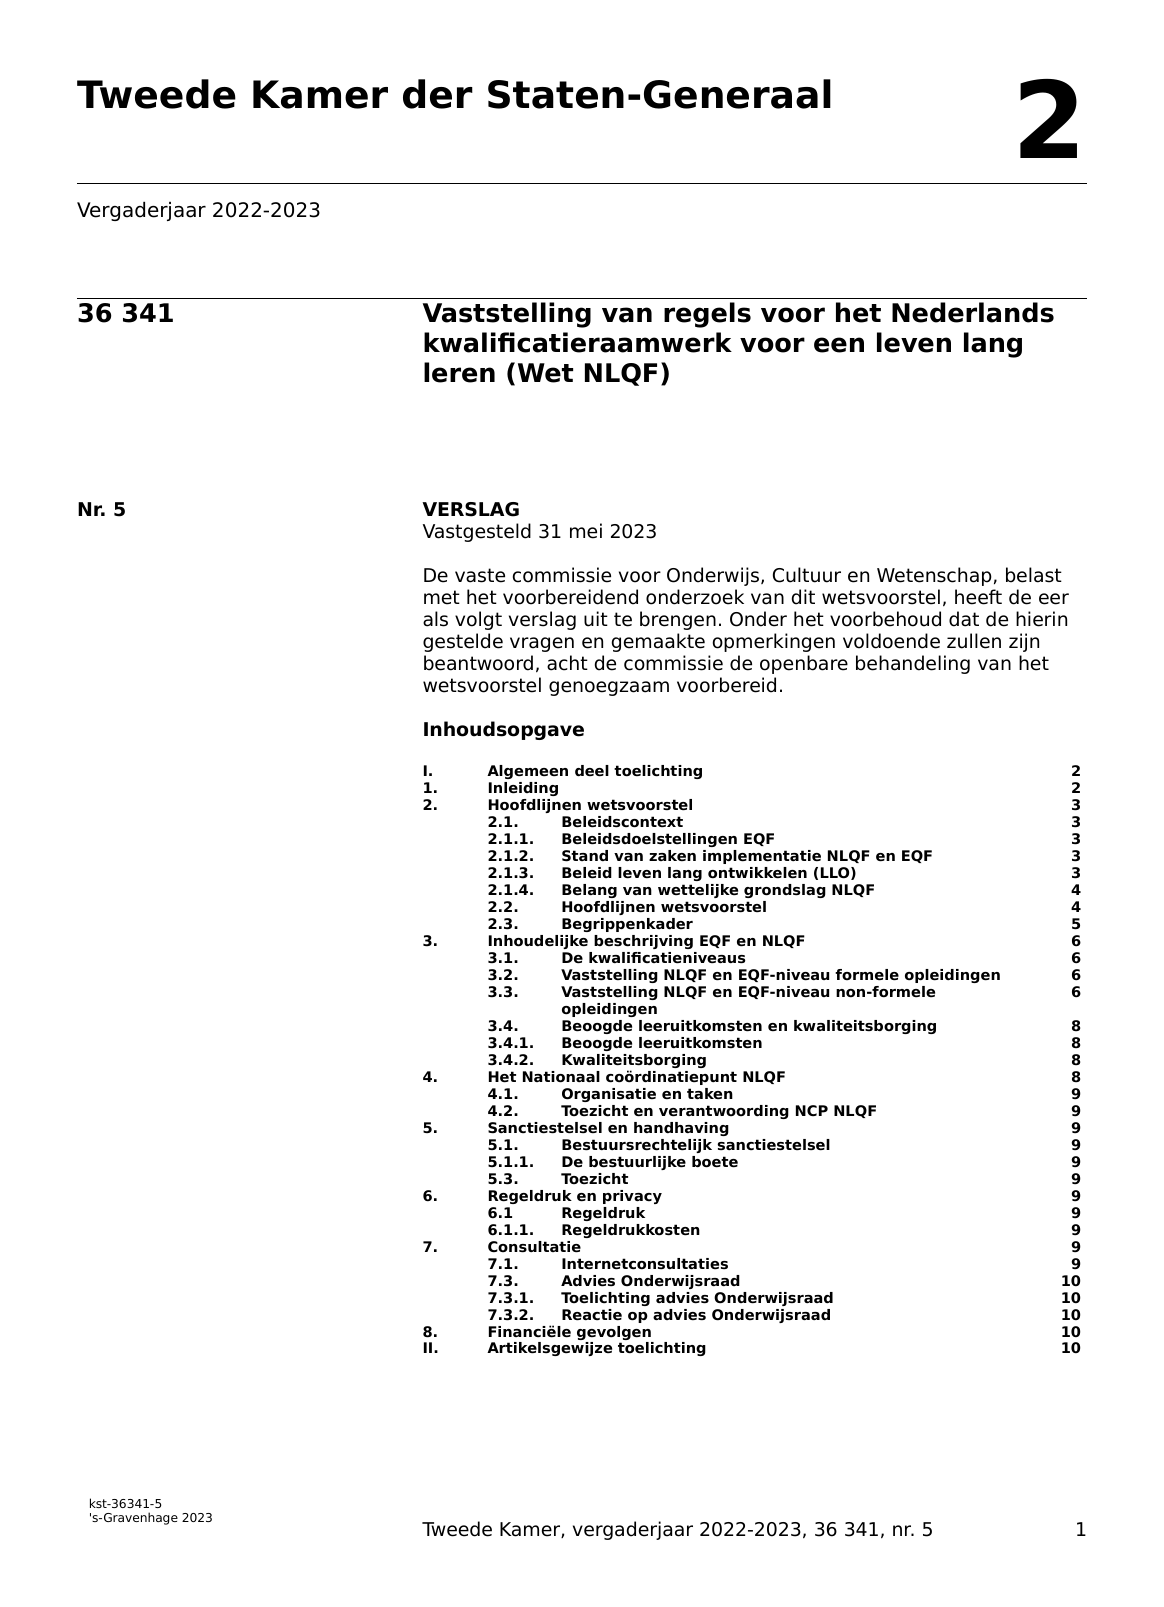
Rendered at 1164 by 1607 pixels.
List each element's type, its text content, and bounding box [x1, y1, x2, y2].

table_cell Consultatie [481, 1239, 1027, 1256]
table_cell 6 [1028, 933, 1087, 950]
table_cell 2 [1028, 780, 1087, 797]
table_cell Artikelsgewijze toelichting [481, 1340, 1027, 1357]
table_cell II. [422, 1340, 481, 1357]
table_cell [422, 848, 481, 865]
table_cell 4 [1028, 882, 1087, 899]
table_cell 9 [1028, 1205, 1087, 1222]
table_cell Vergaderjaar 2022-2023 [77, 184, 1087, 298]
table_cell 6.1.1. [481, 1222, 555, 1238]
table_cell Financiële gevolgen [481, 1324, 1027, 1340]
table_cell [422, 1306, 481, 1323]
table_header 2 [886, 59, 1087, 183]
table_cell 9 [1028, 1086, 1087, 1103]
table_cell Beoogde leeruitkomsten [555, 1035, 1027, 1052]
table_cell 9 [1028, 1120, 1087, 1137]
table_cell Beoogde leeruitkomsten en kwaliteitsborging [555, 1018, 1027, 1035]
text kst-36341-5 [88, 1497, 323, 1511]
table_cell [422, 1086, 481, 1103]
table_cell Vaststelling NLQF en EQF-niveau formele opleidingen [555, 967, 1027, 984]
table_cell 6 [1028, 984, 1087, 1018]
subtitle Inhoudsopgave [422, 719, 1087, 741]
table_cell Vaststelling NLQF en EQF-niveau non-formele opleidingen [555, 984, 1027, 1018]
table_cell Kwaliteitsborging [555, 1052, 1027, 1069]
table_cell Belang van wettelijke grondslag NLQF [555, 882, 1027, 899]
table_cell [422, 984, 481, 1018]
table_header Algemeen deel toelichting [481, 763, 1027, 780]
table_cell 5.1.1. [481, 1154, 555, 1171]
table_cell 3.4.1. [481, 1035, 555, 1052]
table_cell [422, 1205, 481, 1222]
table_cell [422, 1018, 481, 1035]
table_cell 4. [422, 1069, 481, 1086]
table_cell Hoofdlijnen wetsvoorstel [555, 899, 1027, 916]
table_cell De kwalificatieniveaus [555, 950, 1027, 967]
table_cell 3.4.2. [481, 1052, 555, 1069]
table_cell 2.2. [481, 899, 555, 916]
table_cell 3 [1028, 797, 1087, 814]
table_cell Advies Onderwijsraad [555, 1273, 1027, 1289]
table_cell 6 [1028, 950, 1087, 967]
table_cell 3.4. [481, 1018, 555, 1035]
table_header 2 [1028, 763, 1087, 780]
table_cell 9 [1028, 1256, 1087, 1272]
table_cell 2.1.2. [481, 848, 555, 865]
table_cell 7. [422, 1239, 481, 1256]
table_cell [422, 1290, 481, 1306]
table_cell 7.3.1. [481, 1290, 555, 1306]
table_cell 3 [1028, 865, 1087, 882]
table_cell 3 [1028, 848, 1087, 865]
table_cell 10 [1028, 1340, 1087, 1357]
table_cell [422, 1273, 481, 1289]
table_cell 3.2. [481, 967, 555, 984]
table_cell 9 [1028, 1171, 1087, 1188]
table_cell Inhoudelijke beschrijving EQF en NLQF [481, 933, 1027, 950]
table_cell Regeldruk [555, 1205, 1027, 1222]
table_cell [422, 899, 481, 916]
table_header Tweede Kamer der Staten-Generaal [77, 59, 886, 183]
table_cell 10 [1028, 1324, 1087, 1340]
table_cell 9 [1028, 1103, 1087, 1120]
table_cell 4.2. [481, 1103, 555, 1120]
table_cell 6 [1028, 967, 1087, 984]
table_cell 9 [1028, 1137, 1087, 1154]
table_cell 3 [1028, 831, 1087, 848]
table_cell [422, 814, 481, 831]
table_cell 5. [422, 1120, 481, 1137]
table_cell [422, 950, 481, 967]
table_cell [422, 882, 481, 899]
table_cell 8 [1028, 1052, 1087, 1069]
table_cell 6.1 [481, 1205, 555, 1222]
table_cell 2.1.1. [481, 831, 555, 848]
table_cell [422, 831, 481, 848]
table_cell 3.3. [481, 984, 555, 1018]
table_cell [422, 1052, 481, 1069]
table_cell Organisatie en taken [555, 1086, 1027, 1103]
table_cell 10 [1028, 1273, 1087, 1289]
table_cell 2.1.3. [481, 865, 555, 882]
table_cell Regeldruk en privacy [481, 1188, 1027, 1204]
table_cell 8 [1028, 1069, 1087, 1086]
table_cell Inleiding [481, 780, 1027, 797]
table_cell 1. [422, 780, 481, 797]
table_cell 2. [422, 797, 481, 814]
table_cell 4.1. [481, 1086, 555, 1103]
table_cell Bestuursrechtelijk sanctiestelsel [555, 1137, 1027, 1154]
text De vaste commissie voor Onderwijs, Cultuur en Wetenschap, belast met het voorbereidend onderzoek van dit wetsvoorstel, heeft de eer als volgt verslag uit te brengen. Onder het voorbehoud dat de hierin gestelde vragen en gemaakte opmerkingen voldoende zullen zijn beantwoord, acht de commissie de openbare behandeling van het wetsvoorstel genoegzaam voorbereid. [422, 565, 1087, 697]
table_cell Begrippenkader [555, 916, 1027, 933]
table_cell 5 [1028, 916, 1087, 933]
subtitle 36 341 Vaststelling van regels voor het Nederlands kwalificatieraamwerk voor een leven lang leren (Wet NLQF) [77, 299, 1087, 388]
table_cell 3.1. [481, 950, 555, 967]
table_cell [422, 1103, 481, 1120]
table_header I. [422, 763, 481, 780]
table_cell [422, 916, 481, 933]
table_cell Toelichting advies Onderwijsraad [555, 1290, 1027, 1306]
table_cell 9 [1028, 1188, 1087, 1204]
table_cell 4 [1028, 899, 1087, 916]
table_cell Toezicht [555, 1171, 1027, 1188]
table_cell [422, 1222, 481, 1238]
text Vastgesteld 31 mei 2023 [422, 521, 1087, 543]
table_cell [422, 865, 481, 882]
table_cell 9 [1028, 1154, 1087, 1171]
table_cell 3. [422, 933, 481, 950]
table_cell Beleidscontext [555, 814, 1027, 831]
table_cell De bestuurlijke boete [555, 1154, 1027, 1171]
table_cell [422, 1035, 481, 1052]
table_cell Toezicht en verantwoording NCP NLQF [555, 1103, 1027, 1120]
table_cell 7.3.2. [481, 1306, 555, 1323]
table_cell 9 [1028, 1239, 1087, 1256]
table_cell Beleidsdoelstellingen EQF [555, 831, 1027, 848]
subtitle Nr. 5 VERSLAG [77, 499, 1087, 521]
table_cell 9 [1028, 1222, 1087, 1238]
table_cell [422, 1137, 481, 1154]
table_cell Het Nationaal coördinatiepunt NLQF [481, 1069, 1027, 1086]
table_cell [422, 1154, 481, 1171]
table_cell 5.3. [481, 1171, 555, 1188]
table_cell 8. [422, 1324, 481, 1340]
table_cell [422, 967, 481, 984]
table_cell 10 [1028, 1306, 1087, 1323]
table_cell 2.1.4. [481, 882, 555, 899]
table_cell Reactie op advies Onderwijsraad [555, 1306, 1027, 1323]
table_cell 3 [1028, 814, 1087, 831]
table_cell Beleid leven lang ontwikkelen (LLO) [555, 865, 1027, 882]
table_cell [422, 1256, 481, 1272]
table_cell 8 [1028, 1035, 1087, 1052]
table_cell 7.1. [481, 1256, 555, 1272]
table_cell 7.3. [481, 1273, 555, 1289]
text 's-Gravenhage 2023 [88, 1511, 323, 1525]
table_cell 2.1. [481, 814, 555, 831]
table_cell 10 [1028, 1290, 1087, 1306]
table_cell 8 [1028, 1018, 1087, 1035]
table_cell 2.3. [481, 916, 555, 933]
table_cell [422, 1171, 481, 1188]
table_cell Regeldrukkosten [555, 1222, 1027, 1238]
table_cell Hoofdlijnen wetsvoorstel [481, 797, 1027, 814]
table_cell 6. [422, 1188, 481, 1204]
table_cell Internetconsultaties [555, 1256, 1027, 1272]
table_cell 5.1. [481, 1137, 555, 1154]
table_cell Sanctiestelsel en handhaving [481, 1120, 1027, 1137]
table_cell Stand van zaken implementatie NLQF en EQF [555, 848, 1027, 865]
